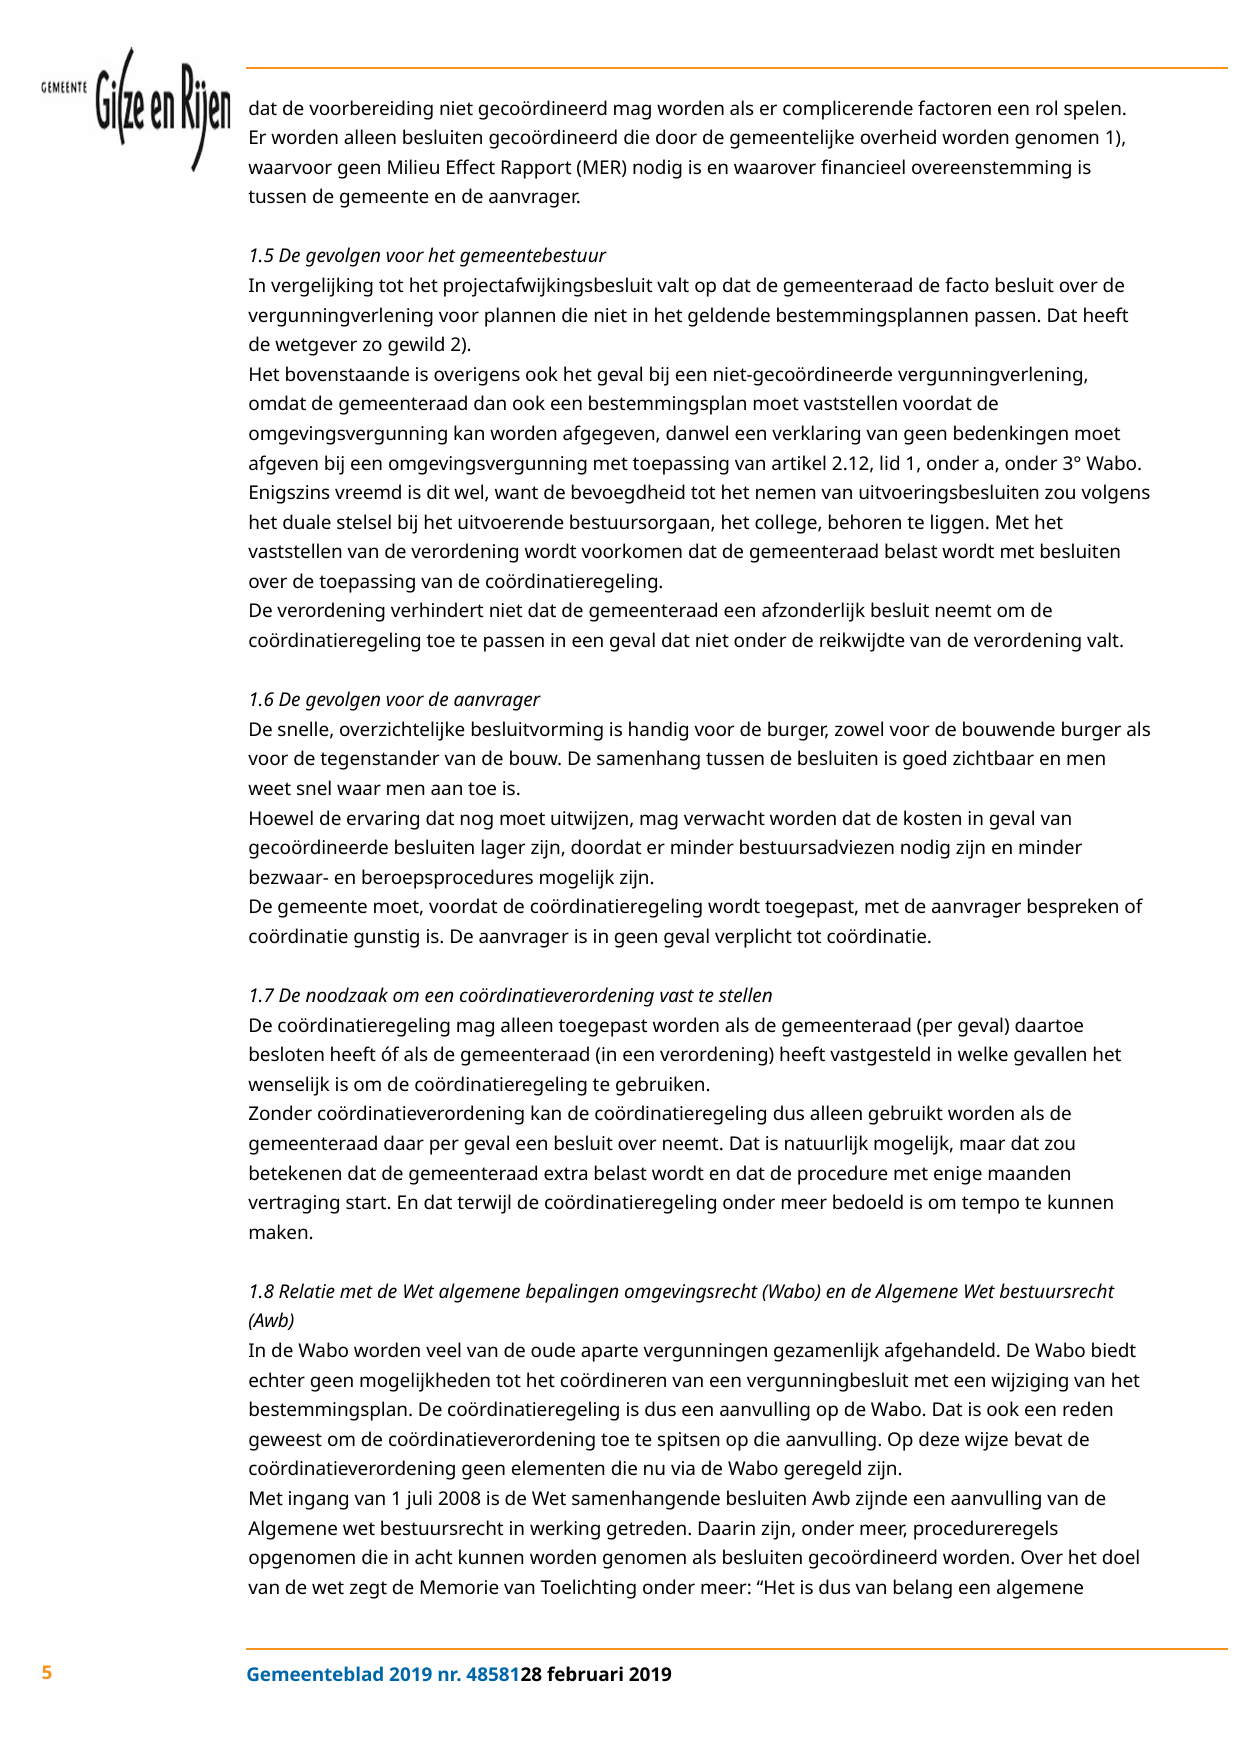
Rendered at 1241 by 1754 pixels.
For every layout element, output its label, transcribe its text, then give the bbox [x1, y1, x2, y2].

text In vergelijking tot het projectafwijkingsbesluit valt op dat de gemeenteraad de facto besluit over de vergunningverlening voor plannen die niet in het geldende bestemmingsplannen passen. Dat heeft de wetgever zo gewild 2). [248, 272, 1152, 357]
text dat de voorbereiding niet gecoördineerd mag worden als er complicerende factoren een rol spelen. [248, 95, 1152, 121]
text Hoewel de ervaring dat nog moet uitwijzen, mag verwacht worden dat de kosten in geval van gecoördineerde besluiten lager zijn, doordat er minder bestuursadviezen nodig zijn en minder bezwaar- en beroepsprocedures mogelijk zijn. [248, 805, 1152, 890]
text De verordening verhindert niet dat de gemeenteraad een afzonderlijk besluit neemt om de coördinatieregeling toe te passen in een geval dat niet onder de reikwijdte van de verordening valt. [248, 598, 1152, 653]
text De snelle, overzichtelijke besluitvorming is handig voor de burger, zowel voor de bouwende burger als voor de tegenstander van de bouw. De samenhang tussen de besluiten is goed zichtbaar en men weet snel waar men aan toe is. [248, 716, 1152, 801]
text Er worden alleen besluiten gecoördineerd die door de gemeentelijke overheid worden genomen 1), waarvoor geen Milieu Effect Rapport (MER) nodig is en waarover financieel overeenstemming is tussen de gemeente en de aanvrager. [248, 124, 1152, 209]
text 1.5 De gevolgen voor het gemeentebestuur [248, 243, 1152, 268]
text De coördinatieregeling mag alleen toegepast worden als de gemeenteraad (per geval) daartoe besloten heeft óf als de gemeenteraad (in een verordening) heeft vastgesteld in welke gevallen het wenselijk is om de coördinatieregeling te gebruiken. [248, 1012, 1152, 1097]
text 1.6 De gevolgen voor de aanvrager [248, 686, 1152, 712]
text 1.8 Relatie met de Wet algemene bepalingen omgevingsrecht (Wabo) en de Algemene Wet bestuursrecht (Awb) [248, 1278, 1152, 1333]
text Zonder coördinatieverordening kan de coördinatieregeling dus alleen gebruikt worden als de gemeenteraad daar per geval een besluit over neemt. Dat is natuurlijk mogelijk, maar dat zou betekenen dat de gemeenteraad extra belast wordt en dat de procedure met enige maanden vertraging start. En dat terwijl de coördinatieregeling onder meer bedoeld is om tempo te kunnen maken. [248, 1101, 1152, 1245]
picture [41, 47, 231, 172]
text De gemeente moet, voordat de coördinatieregeling wordt toegepast, met de aanvrager bespreken of coördinatie gunstig is. De aanvrager is in geen geval verplicht tot coördinatie. [248, 893, 1152, 949]
text In de Wabo worden veel van de oude aparte vergunningen gezamenlijk afgehandeld. De Wabo biedt echter geen mogelijkheden tot het coördineren van een vergunningbesluit met een wijziging van het bestemmingsplan. De coördinatieregeling is dus een aanvulling op de Wabo. Dat is ook een reden geweest om de coördinatieverordening toe te spitsen op die aanvulling. Op deze wijze bevat de coördinatieverordening geen elementen die nu via de Wabo geregeld zijn. [248, 1337, 1152, 1481]
text Enigszins vreemd is dit wel, want de bevoegdheid tot het nemen van uitvoeringsbesluiten zou volgens het duale stelsel bij het uitvoerende bestuursorgaan, het college, behoren te liggen. Met het vaststellen van de verordening wordt voorkomen dat de gemeenteraad belast wordt met besluiten over de toepassing van de coördinatieregeling. [248, 479, 1152, 594]
text Met ingang van 1 juli 2008 is de Wet samenhangende besluiten Awb zijnde een aanvulling van de Algemene wet bestuursrecht in werking getreden. Daarin zijn, onder meer, procedureregels opgenomen die in acht kunnen worden genomen als besluiten gecoördineerd worden. Over het doel van de wet zegt de Memorie van Toelichting onder meer: “Het is dus van belang een algemene [248, 1485, 1152, 1600]
text 1.7 De noodzaak om een coördinatieverordening vast te stellen [248, 982, 1152, 1008]
text Het bovenstaande is overigens ook het geval bij een niet-gecoördineerde vergunningverlening, omdat de gemeenteraad dan ook een bestemmingsplan moet vaststellen voordat de omgevingsvergunning kan worden afgegeven, danwel een verklaring van geen bedenkingen moet afgeven bij een omgevingsvergunning met toepassing van artikel 2.12, lid 1, onder a, onder 3° Wabo. [248, 361, 1152, 476]
